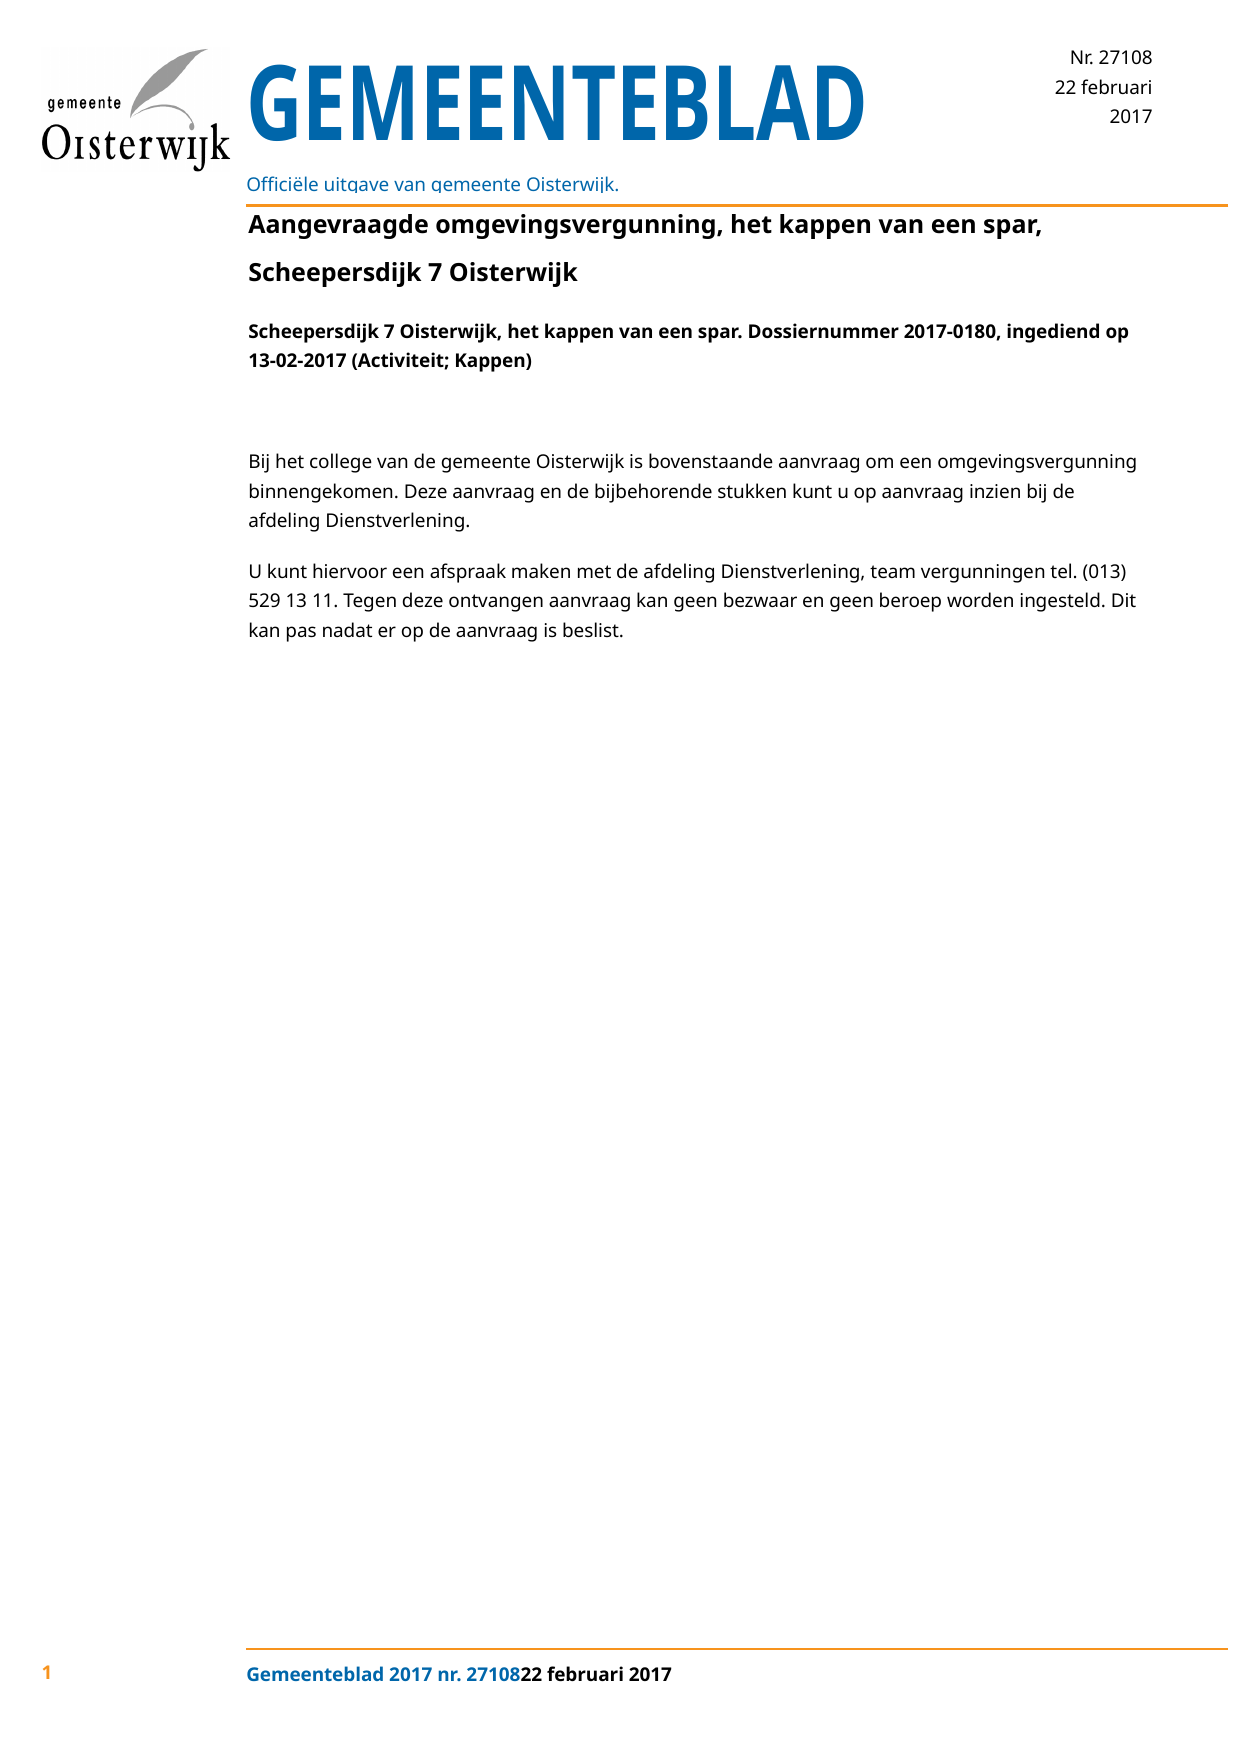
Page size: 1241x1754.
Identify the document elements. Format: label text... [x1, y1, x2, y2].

picture [41, 47, 231, 172]
text Bij het college van de gemeente Oisterwijk is bovenstaande aanvraag om een omgevingsvergunning binnengekomen. Deze aanvraag en de bijbehorende stukken kunt u op aanvraag inzien bij de afdeling Dienstverlening. [248, 448, 1152, 533]
text U kunt hiervoor een afspraak maken met de afdeling Dienstverlening, team vergunningen tel. (013) 529 13 11. Tegen deze ontvangen aanvraag kan geen bezwaar en geen beroep worden ingesteld. Dit kan pas nadat er op de aanvraag is beslist. [248, 558, 1152, 643]
text Scheepersdijk 7 Oisterwijk, het kappen van een spar. Dossiernummer 2017-0180, ingediend op 13-02-2017 (Activiteit; Kappen) [248, 318, 1152, 373]
text Aangevraagde omgevingsvergunning, het kappen van een spar, Scheepersdijk 7 Oisterwijk [248, 207, 1152, 288]
